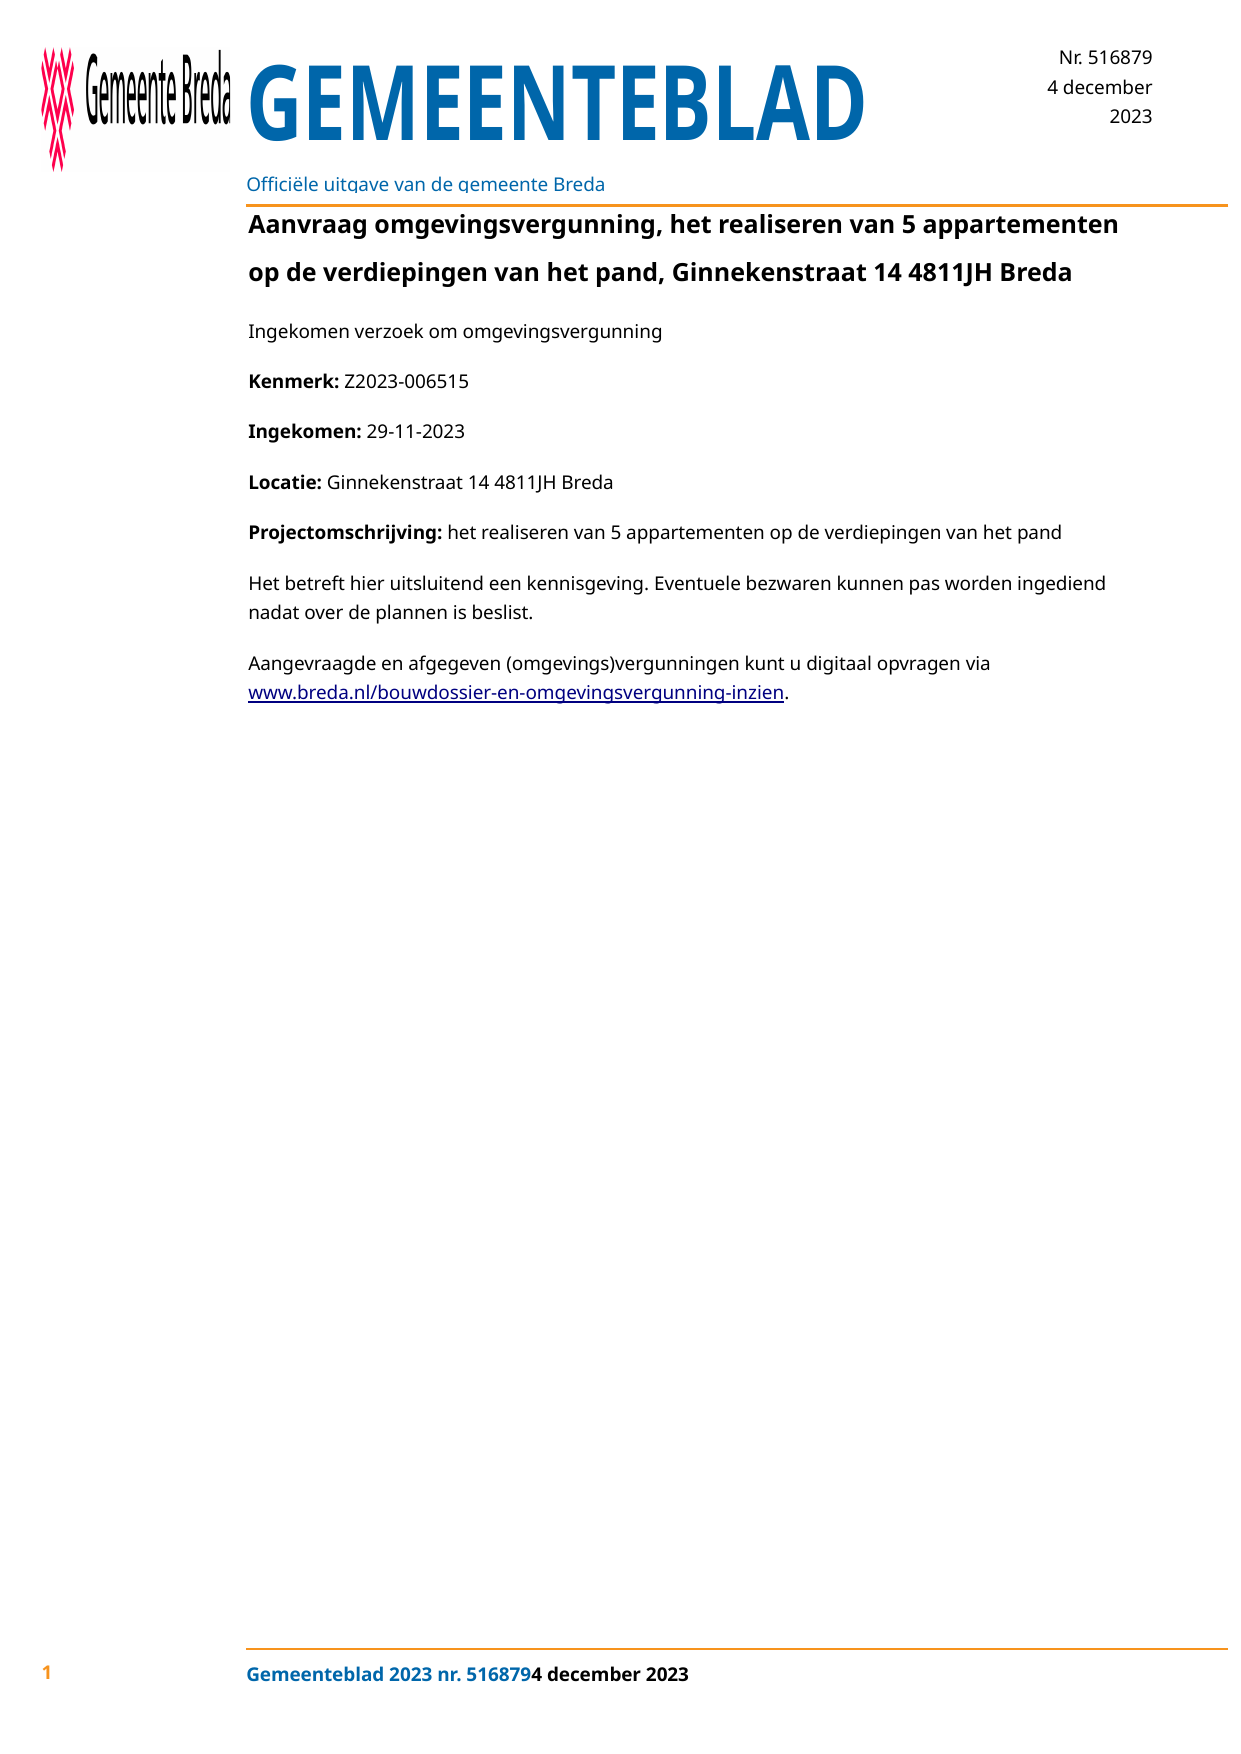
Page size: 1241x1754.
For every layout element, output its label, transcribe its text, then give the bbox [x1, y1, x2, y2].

text Projectomschrijving: het realiseren van 5 appartementen op de verdiepingen van het pand [248, 519, 1152, 545]
picture [41, 47, 231, 172]
text Locatie: Ginnekenstraat 14 4811JH Breda [248, 469, 1152, 495]
text Kenmerk: Z2023-006515 [248, 368, 1152, 394]
text Ingekomen: 29-11-2023 [248, 419, 1152, 444]
text Aangevraagde en afgegeven (omgevings)vergunningen kunt u digitaal opvragen via www.breda.nl/bouwdossier-en-omgevingsvergunning-inzien. [248, 650, 1152, 705]
text Het betreft hier uitsluitend een kennisgeving. Eventuele bezwaren kunnen pas worden ingediend nadat over de plannen is beslist. [248, 570, 1152, 625]
text Ingekomen verzoek om omgevingsvergunning [248, 318, 1152, 344]
text Aanvraag omgevingsvergunning, het realiseren van 5 appartementen op de verdiepingen van het pand, Ginnekenstraat 14 4811JH Breda [248, 207, 1152, 288]
